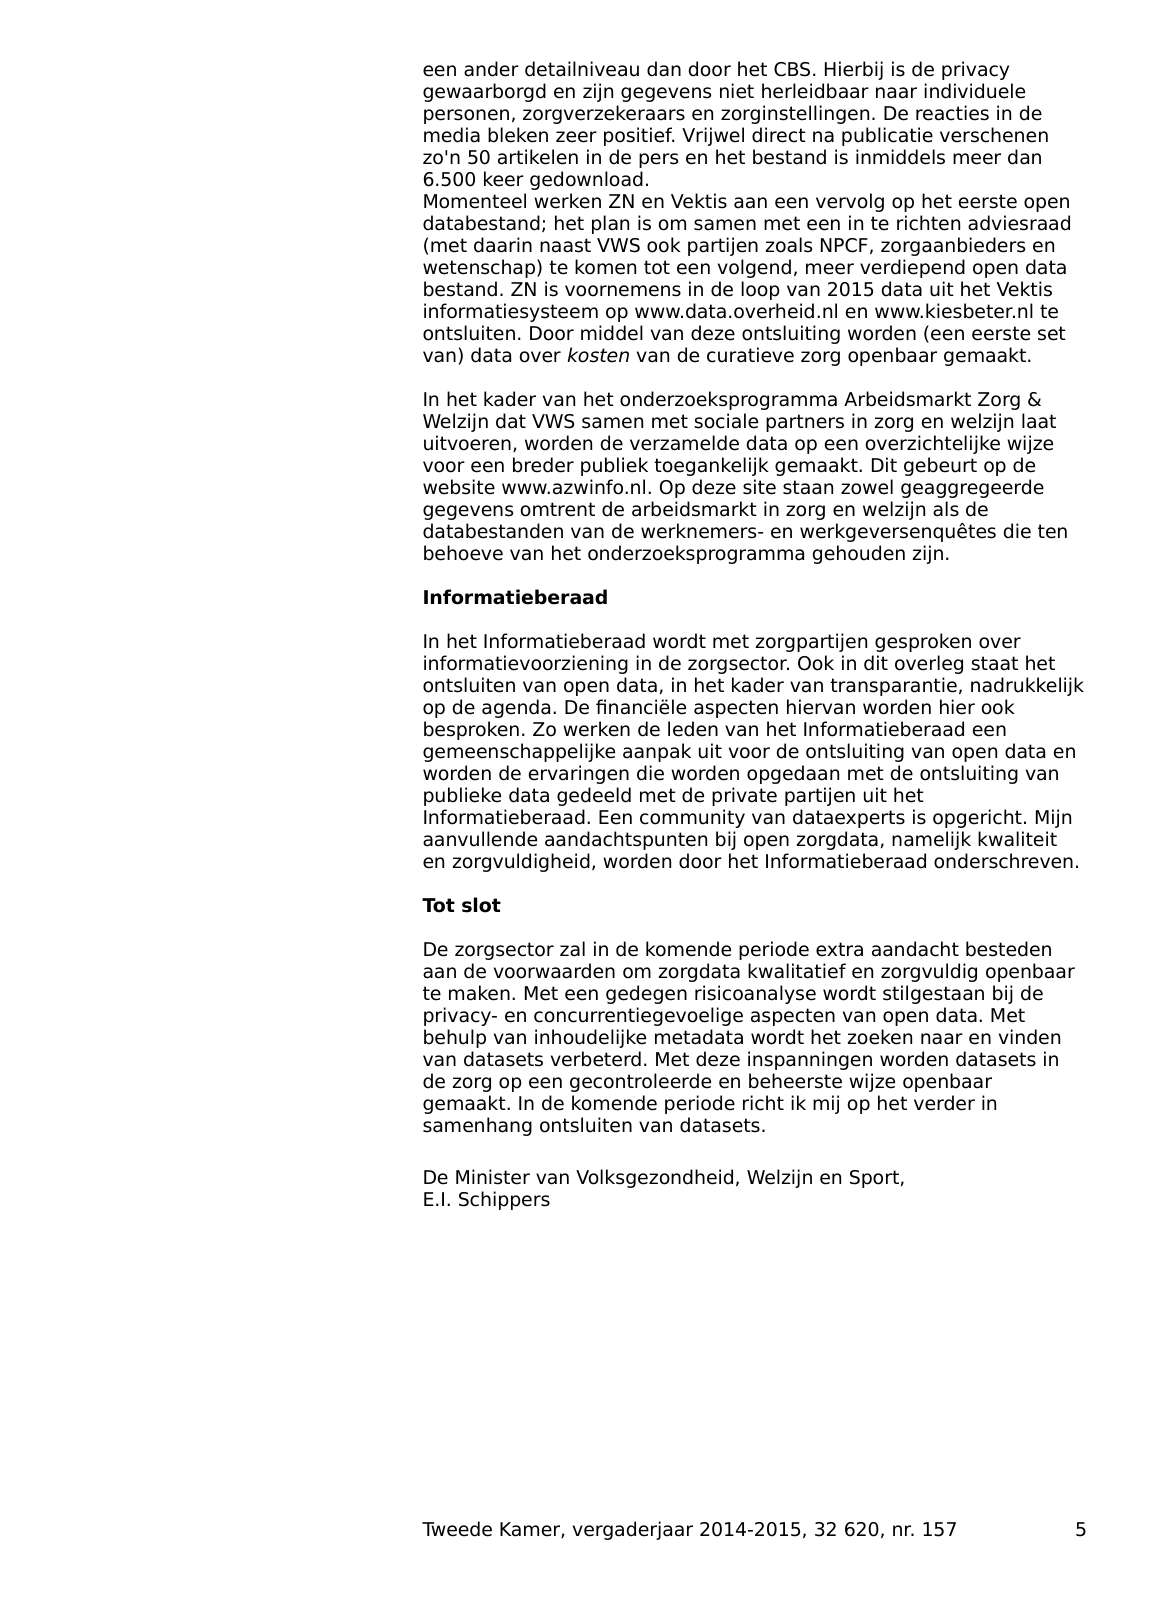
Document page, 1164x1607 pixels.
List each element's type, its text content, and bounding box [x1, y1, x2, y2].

text In het Informatieberaad wordt met zorgpartijen gesproken over informatievoorziening in de zorgsector. Ook in dit overleg staat het ontsluiten van open data, in het kader van transparantie, nadrukkelijk op de agenda. De financiële aspecten hiervan worden hier ook besproken. Zo werken de leden van het Informatieberaad een gemeenschappelijke aanpak uit voor de ontsluiting van open data en worden de ervaringen die worden opgedaan met de ontsluiting van publieke data gedeeld met de private partijen uit het Informatieberaad. Een community van dataexperts is opgericht. Mijn aanvullende aandachtspunten bij open zorgdata, namelijk kwaliteit en zorgvuldigheid, worden door het Informatieberaad onderschreven. [422, 631, 1087, 873]
text De Minister van Volksgezondheid, Welzijn en Sport, E.I. Schippers [422, 1167, 1087, 1211]
text In het kader van het onderzoeksprogramma Arbeidsmarkt Zorg & Welzijn dat VWS samen met sociale partners in zorg en welzijn laat uitvoeren, worden de verzamelde data op een overzichtelijke wijze voor een breder publiek toegankelijk gemaakt. Dit gebeurt op de website www.azwinfo.nl. Op deze site staan zowel geaggregeerde gegevens omtrent de arbeidsmarkt in zorg en welzijn als de databestanden van de werknemers- en werkgeversenquêtes die ten behoeve van het onderzoeksprogramma gehouden zijn. [422, 389, 1087, 565]
subtitle Tot slot [422, 895, 1087, 917]
text een ander detailniveau dan door het CBS. Hierbij is de privacy gewaarborgd en zijn gegevens niet herleidbaar naar individuele personen, zorgverzekeraars en zorginstellingen. De reacties in de media bleken zeer positief. Vrijwel direct na publicatie verschenen zo'n 50 artikelen in de pers en het bestand is inmiddels meer dan 6.500 keer gedownload. [422, 59, 1087, 191]
text Momenteel werken ZN en Vektis aan een vervolg op het eerste open databestand; het plan is om samen met een in te richten adviesraad (met daarin naast VWS ook partijen zoals NPCF, zorgaanbieders en wetenschap) te komen tot een volgend, meer verdiepend open data bestand. ZN is voornemens in de loop van 2015 data uit het Vektis informatiesysteem op www.data.overheid.nl en www.kiesbeter.nl te ontsluiten. Door middel van deze ontsluiting worden (een eerste set van) data over kosten van de curatieve zorg openbaar gemaakt. [422, 191, 1087, 367]
text De zorgsector zal in de komende periode extra aandacht besteden aan de voorwaarden om zorgdata kwalitatief en zorgvuldig openbaar te maken. Met een gedegen risicoanalyse wordt stilgestaan bij de privacy- en concurrentiegevoelige aspecten van open data. Met behulp van inhoudelijke metadata wordt het zoeken naar en vinden van datasets verbeterd. Met deze inspanningen worden datasets in de zorg op een gecontroleerde en beheerste wijze openbaar gemaakt. In de komende periode richt ik mij op het verder in samenhang ontsluiten van datasets. [422, 939, 1087, 1137]
subtitle Informatieberaad [422, 587, 1087, 609]
